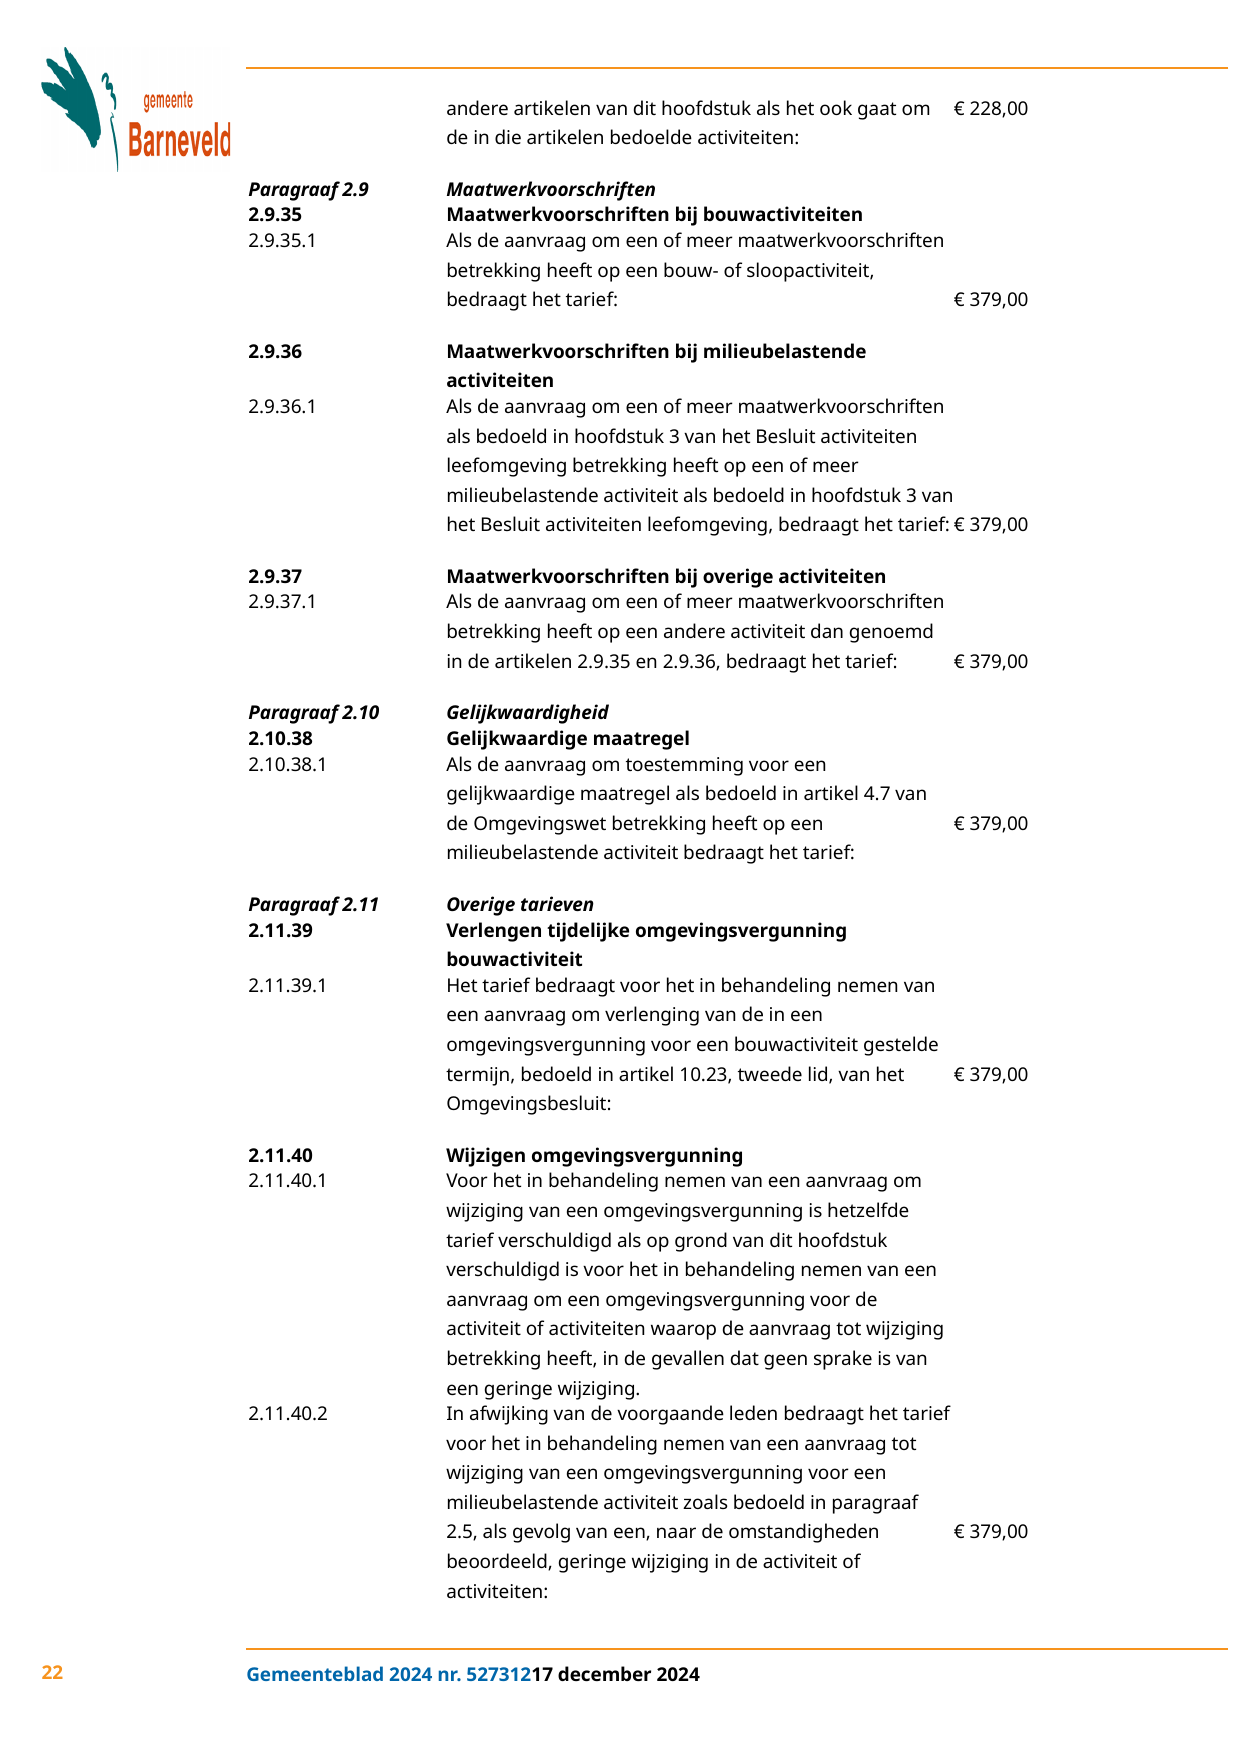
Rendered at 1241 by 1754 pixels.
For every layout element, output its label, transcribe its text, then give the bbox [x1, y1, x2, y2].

table_cell [954, 699, 1152, 725]
table_cell In afwijking van de voorgaande leden bedraagt het tarief voor het in behandeling nemen van een aanvraag tot wijziging van een omgevingsvergunning voor een milieubelastende activiteit zoals bedoeld in paragraaf 2.5, als gevolg van een, naar de omstandigheden beoordeeld, geringe wijziging in de activiteit of activiteiten: [446, 1400, 954, 1604]
table_cell 2.9.37 [248, 563, 446, 589]
table_cell [446, 150, 954, 176]
table_cell € 228,00 [954, 95, 1152, 150]
table_cell 2.11.40 [248, 1142, 446, 1168]
table_cell Paragraaf 2.9 [248, 176, 446, 202]
table_cell Als de aanvraag om toestemming voor een gelijkwaardige maatregel als bedoeld in artikel 4.7 van de Omgevingswet betrekking heeft op een milieubelastende activiteit bedraagt het tarief: [446, 751, 954, 865]
table_cell 2.10.38 [248, 725, 446, 751]
table_cell [954, 338, 1152, 393]
table_cell [954, 312, 1152, 338]
table_cell 2.9.37.1 [248, 589, 446, 674]
table_cell [446, 537, 954, 563]
table_cell [954, 865, 1152, 891]
table_cell [954, 202, 1152, 227]
table_cell [248, 95, 446, 150]
table_cell Maatwerkvoorschriften bij bouwactiviteiten [446, 202, 954, 227]
table_cell [446, 312, 954, 338]
table_cell [248, 865, 446, 891]
table_cell 2.11.40.1 [248, 1168, 446, 1400]
table_cell Als de aanvraag om een of meer maatwerkvoorschriften betrekking heeft op een andere activiteit dan genoemd in de artikelen 2.9.35 en 2.9.36, bedraagt het tarief: [446, 589, 954, 674]
table_cell Als de aanvraag om een of meer maatwerkvoorschriften betrekking heeft op een bouw- of sloopactiviteit, bedraagt het tarief: [446, 227, 954, 312]
table_cell [446, 865, 954, 891]
table_cell [446, 1116, 954, 1142]
table_cell 2.9.36.1 [248, 393, 446, 537]
table_cell [954, 150, 1152, 176]
table_cell [954, 917, 1152, 972]
table_cell [954, 674, 1152, 699]
table_cell € 379,00 [954, 1400, 1152, 1604]
table_cell € 379,00 [954, 393, 1152, 537]
table_cell Wijzigen omgevingsvergunning [446, 1142, 954, 1168]
table_cell Het tarief bedraagt voor het in behandeling nemen van een aanvraag om verlenging van de in een omgevingsvergunning voor een bouwactiviteit gestelde termijn, bedoeld in artikel 10.23, tweede lid, van het Omgevingsbesluit: [446, 972, 954, 1116]
table_cell 2.11.40.2 [248, 1400, 446, 1604]
table_cell Overige tarieven [446, 891, 954, 917]
table_cell Maatwerkvoorschriften bij overige activiteiten [446, 563, 954, 589]
table_cell € 379,00 [954, 227, 1152, 312]
table_cell € 379,00 [954, 972, 1152, 1116]
table_cell [954, 537, 1152, 563]
table_cell 2.9.35.1 [248, 227, 446, 312]
table_cell Verlengen tijdelijke omgevingsvergunning bouwactiviteit [446, 917, 954, 972]
table_cell [954, 891, 1152, 917]
table_cell [954, 563, 1152, 589]
picture [41, 47, 231, 172]
table_cell andere artikelen van dit hoofdstuk als het ook gaat om de in die artikelen bedoelde activiteiten: [446, 95, 954, 150]
table_cell Paragraaf 2.11 [248, 891, 446, 917]
table_cell Gelijkwaardigheid [446, 699, 954, 725]
table_cell 2.11.39 [248, 917, 446, 972]
table_cell [954, 1116, 1152, 1142]
table_cell € 379,00 [954, 751, 1152, 865]
table_cell [954, 176, 1152, 202]
table_cell [954, 725, 1152, 751]
table_cell 2.9.36 [248, 338, 446, 393]
table_cell Maatwerkvoorschriften [446, 176, 954, 202]
table_cell Voor het in behandeling nemen van een aanvraag om wijziging van een omgevingsvergunning is hetzelfde tarief verschuldigd als op grond van dit hoofdstuk verschuldigd is voor het in behandeling nemen van een aanvraag om een omgevingsvergunning voor de activiteit of activiteiten waarop de aanvraag tot wijziging betrekking heeft, in de gevallen dat geen sprake is van een geringe wijziging. [446, 1168, 954, 1400]
table_cell € 379,00 [954, 589, 1152, 674]
table_cell Paragraaf 2.10 [248, 699, 446, 725]
table_cell [248, 1116, 446, 1142]
table_cell [248, 150, 446, 176]
table_cell Als de aanvraag om een of meer maatwerkvoorschriften als bedoeld in hoofdstuk 3 van het Besluit activiteiten leefomgeving betrekking heeft op een of meer milieubelastende activiteit als bedoeld in hoofdstuk 3 van het Besluit activiteiten leefomgeving, bedraagt het tarief: [446, 393, 954, 537]
table_cell [248, 312, 446, 338]
table_cell Maatwerkvoorschriften bij milieubelastende activiteiten [446, 338, 954, 393]
table_cell Gelijkwaardige maatregel [446, 725, 954, 751]
table_cell 2.10.38.1 [248, 751, 446, 865]
table_cell 2.9.35 [248, 202, 446, 227]
table_cell 2.11.39.1 [248, 972, 446, 1116]
table_cell [248, 537, 446, 563]
table_cell [248, 674, 446, 699]
table_cell [446, 674, 954, 699]
table_cell [954, 1142, 1152, 1168]
table_cell [954, 1168, 1152, 1400]
